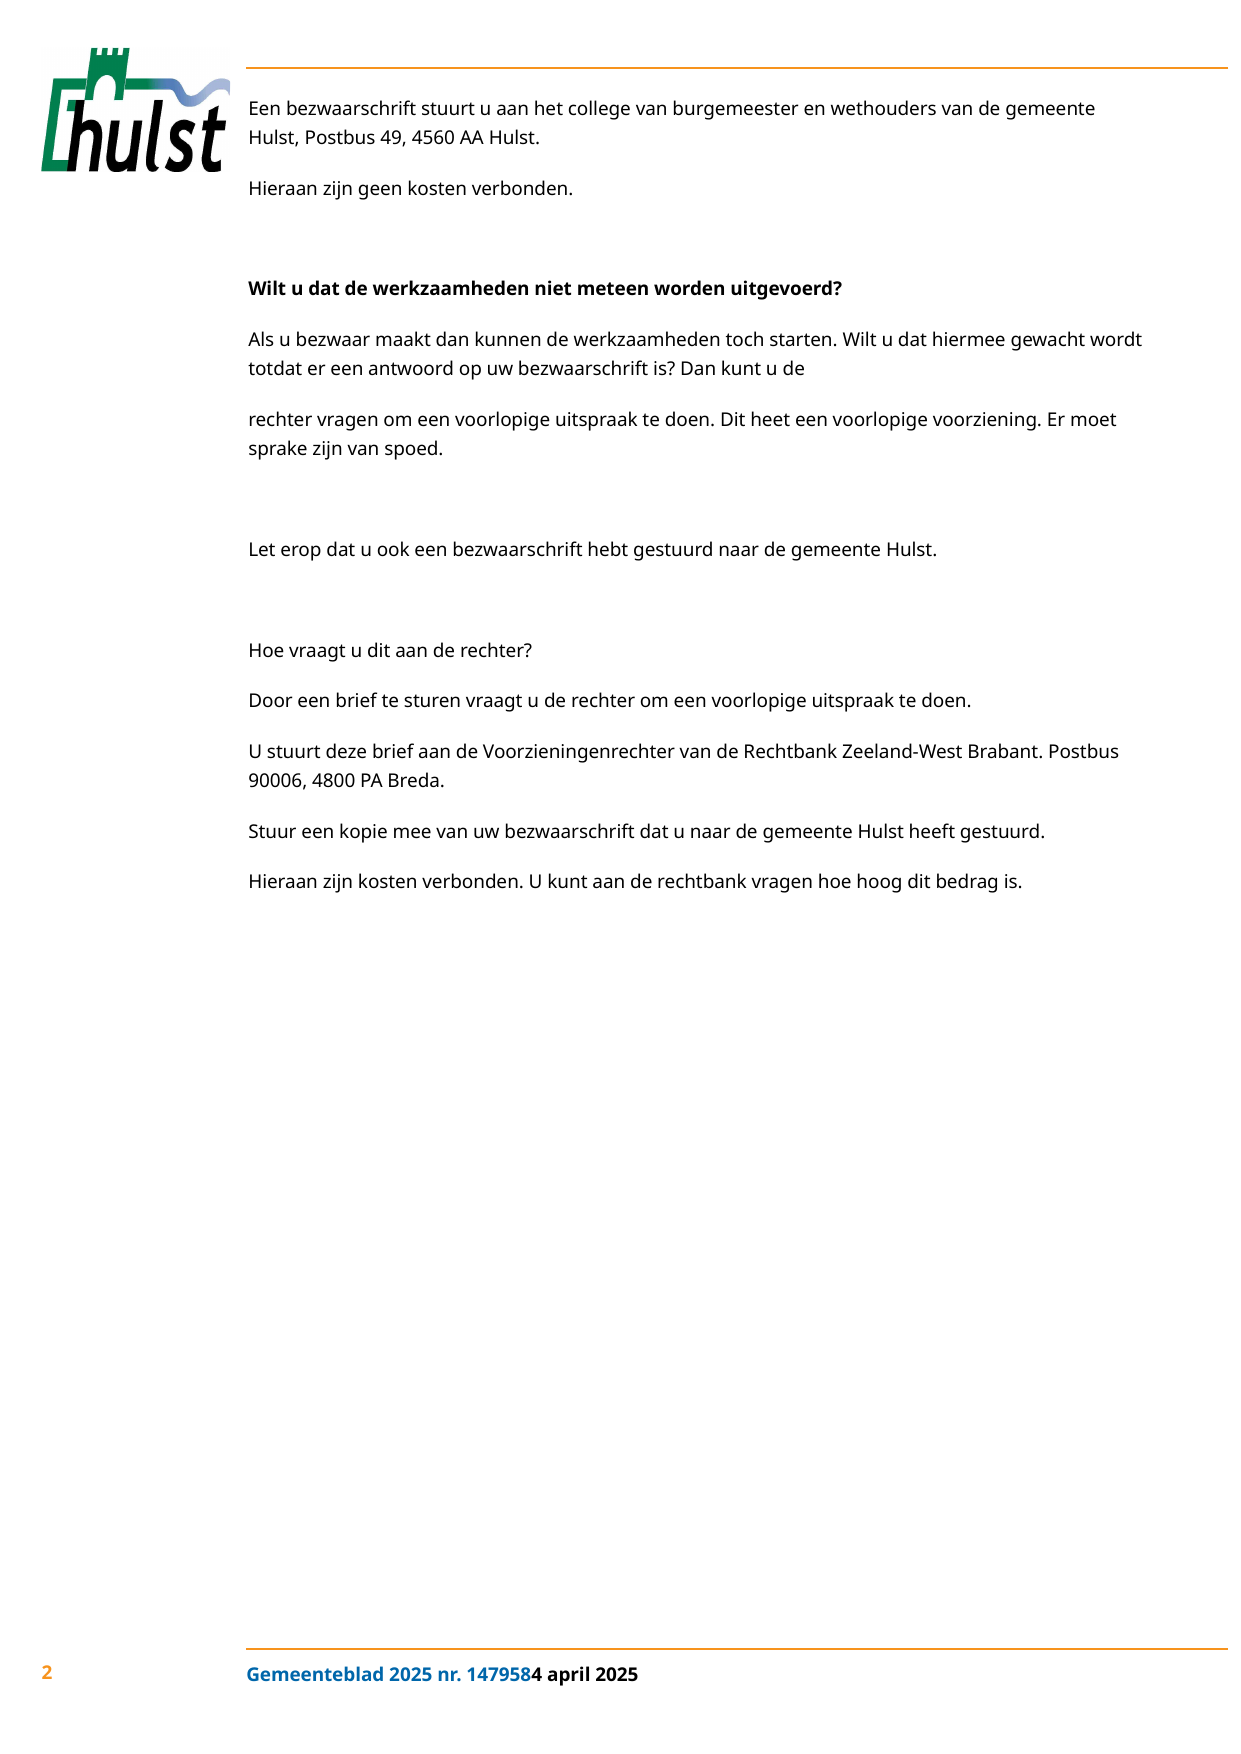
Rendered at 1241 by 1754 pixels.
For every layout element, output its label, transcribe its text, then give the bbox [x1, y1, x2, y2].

text Wilt u dat de werkzaamheden niet meteen worden uitgevoerd? [248, 276, 1152, 301]
text Door een brief te sturen vraagt u de rechter om een voorlopige uitspraak te doen. [248, 688, 1152, 713]
text Hieraan zijn kosten verbonden. U kunt aan de rechtbank vragen hoe hoog dit bedrag is. [248, 868, 1152, 894]
text Een bezwaarschrift stuurt u aan het college van burgemeester en wethouders van de gemeente Hulst, Postbus 49, 4560 AA Hulst. [248, 95, 1152, 150]
text Hieraan zijn geen kosten verbonden. [248, 175, 1152, 201]
text Hoe vraagt u dit aan de rechter? [248, 637, 1152, 663]
picture [41, 47, 231, 172]
text Let erop dat u ook een bezwaarschrift hebt gestuurd naar de gemeente Hulst. [248, 536, 1152, 562]
text U stuurt deze brief aan de Voorzieningenrechter van de Rechtbank Zeeland-West Brabant. Postbus 90006, 4800 PA Breda. [248, 738, 1152, 793]
text rechter vragen om een voorlopige uitspraak te doen. Dit heet een voorlopige voorziening. Er moet sprake zijn van spoed. [248, 406, 1152, 461]
text Als u bezwaar maakt dan kunnen de werkzaamheden toch starten. Wilt u dat hiermee gewacht wordt totdat er een antwoord op uw bezwaarschrift is? Dan kunt u de [248, 326, 1152, 381]
text Stuur een kopie mee van uw bezwaarschrift dat u naar de gemeente Hulst heeft gestuurd. [248, 818, 1152, 844]
